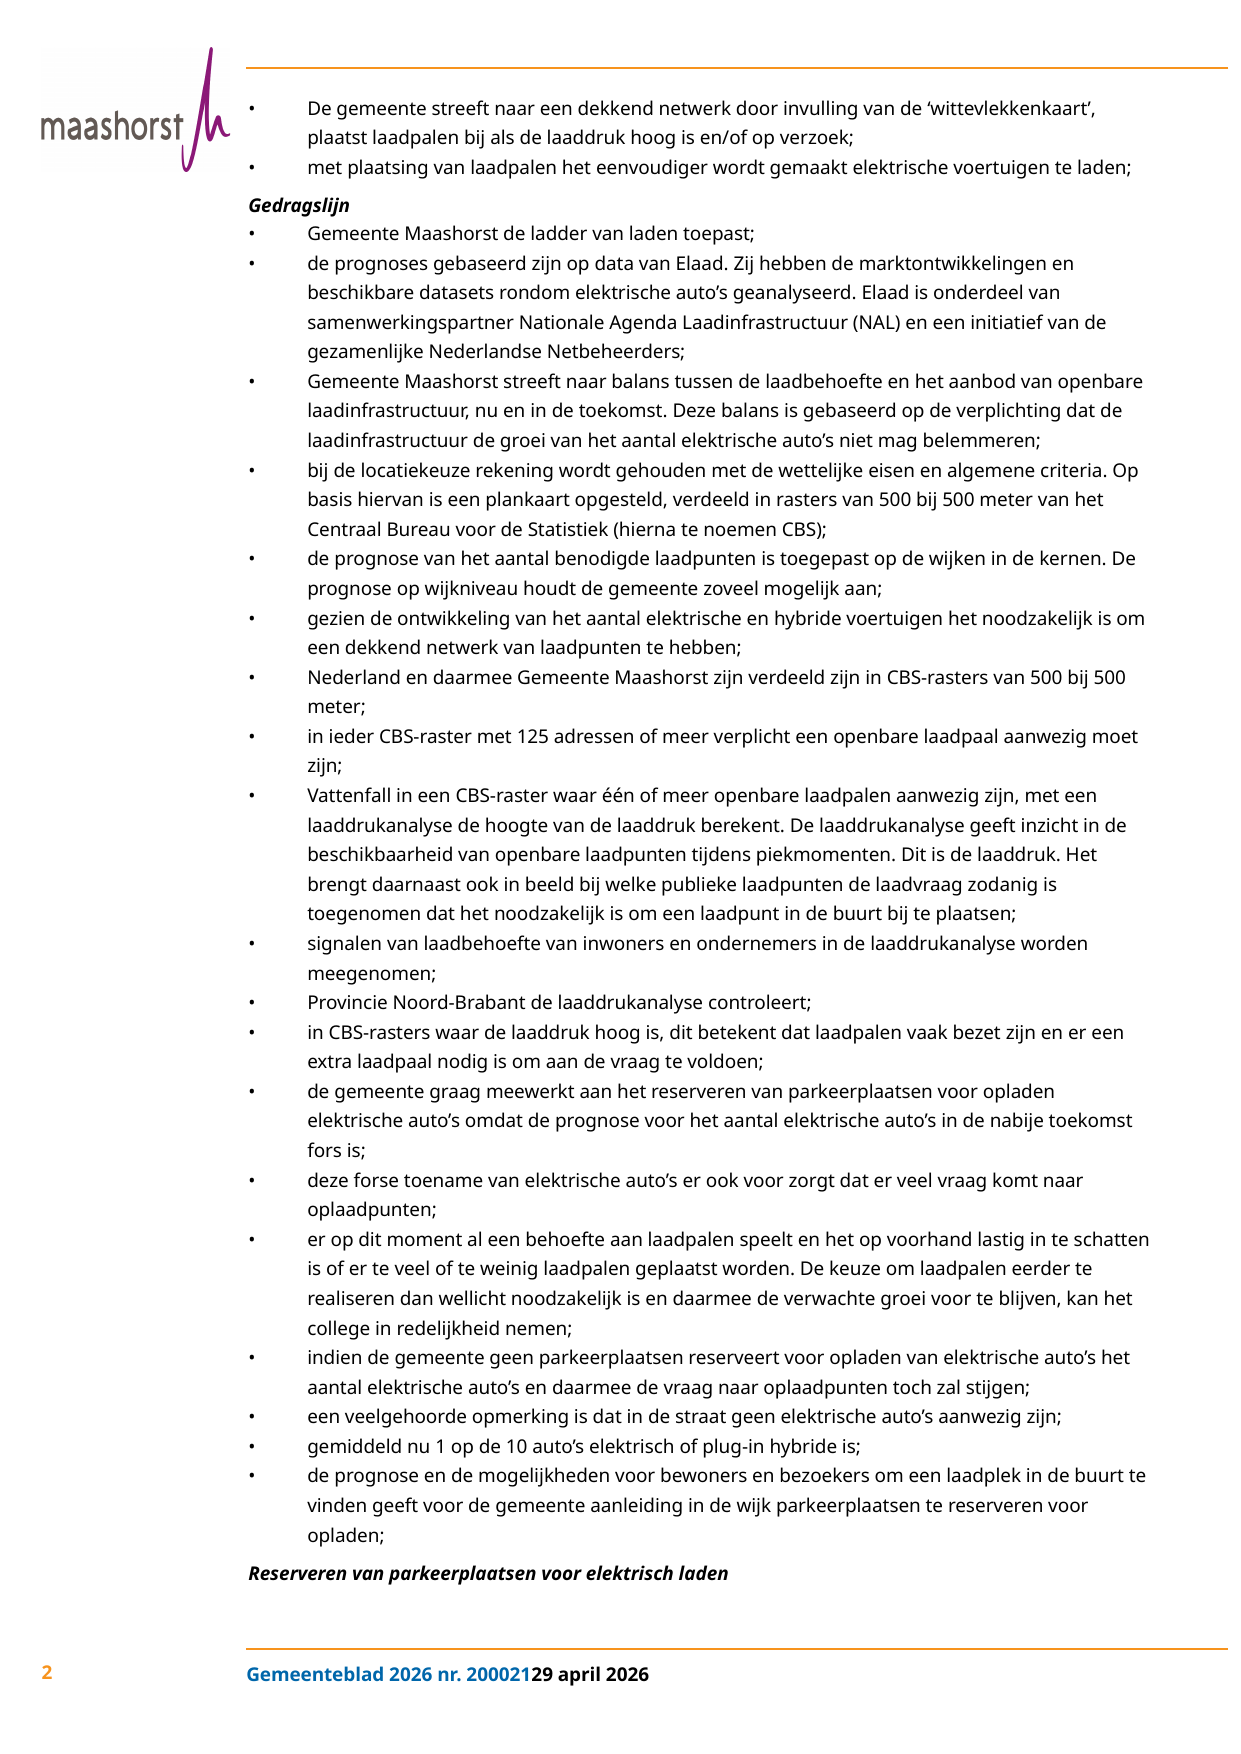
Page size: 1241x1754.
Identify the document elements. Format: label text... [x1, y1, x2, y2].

list de prognoses gebaseerd zijn op data van Elaad. Zij hebben de marktontwikkelingen en beschikbare datasets rondom elektrische auto’s geanalyseerd. Elaad is onderdeel van samenwerkingspartner Nationale Agenda Laadinfrastructuur (NAL) en een initiatief van de gezamenlijke Nederlandse Netbeheerders; [248, 250, 1152, 364]
list met plaatsing van laadpalen het eenvoudiger wordt gemaakt elektrische voertuigen te laden; [248, 154, 1152, 180]
list Provincie Noord-Brabant de laaddrukanalyse controleert; [248, 989, 1152, 1015]
list gemiddeld nu 1 op de 10 auto’s elektrisch of plug-in hybride is; [248, 1433, 1152, 1459]
list bij de locatiekeuze rekening wordt gehouden met de wettelijke eisen en algemene criteria. Op basis hiervan is een plankaart opgesteld, verdeeld in rasters van 500 bij 500 meter van het Centraal Bureau voor de Statistiek (hierna te noemen CBS); [248, 457, 1152, 542]
list de prognose en de mogelijkheden voor bewoners en bezoekers om een laadplek in de buurt te vinden geeft voor de gemeente aanleiding in de wijk parkeerplaatsen te reserveren voor opladen; [248, 1463, 1152, 1548]
list De gemeente streeft naar een dekkend netwerk door invulling van de ‘wittevlekkenkaart’, plaatst laadpalen bij als de laaddruk hoog is en/of op verzoek; [248, 95, 1152, 150]
list in CBS-rasters waar de laaddruk hoog is, dit betekent dat laadpalen vaak bezet zijn en er een extra laadpaal nodig is om aan de vraag te voldoen; [248, 1019, 1152, 1074]
picture [41, 47, 231, 172]
text Reserveren van parkeerplaatsen voor elektrisch laden [248, 1560, 1152, 1586]
list signalen van laadbehoefte van inwoners en ondernemers in de laaddrukanalyse worden meegenomen; [248, 930, 1152, 986]
text Gedragslijn [248, 192, 1152, 218]
list Nederland en daarmee Gemeente Maashorst zijn verdeeld zijn in CBS-rasters van 500 bij 500 meter; [248, 664, 1152, 719]
list een veelgehoorde opmerking is dat in de straat geen elektrische auto’s aanwezig zijn; [248, 1403, 1152, 1429]
list Gemeente Maashorst streeft naar balans tussen de laadbehoefte en het aanbod van openbare laadinfrastructuur, nu en in de toekomst. Deze balans is gebaseerd op de verplichting dat de laadinfrastructuur de groei van het aantal elektrische auto’s niet mag belemmeren; [248, 368, 1152, 453]
list in ieder CBS-raster met 125 adressen of meer verplicht een openbare laadpaal aanwezig moet zijn; [248, 723, 1152, 778]
list gezien de ontwikkeling van het aantal elektrische en hybride voertuigen het noodzakelijk is om een dekkend netwerk van laadpunten te hebben; [248, 605, 1152, 660]
list indien de gemeente geen parkeerplaatsen reserveert voor opladen van elektrische auto’s het aantal elektrische auto’s en daarmee de vraag naar oplaadpunten toch zal stijgen; [248, 1344, 1152, 1400]
list de gemeente graag meewerkt aan het reserveren van parkeerplaatsen voor opladen elektrische auto’s omdat de prognose voor het aantal elektrische auto’s in de nabije toekomst fors is; [248, 1078, 1152, 1163]
list deze forse toename van elektrische auto’s er ook voor zorgt dat er veel vraag komt naar oplaadpunten; [248, 1167, 1152, 1222]
list Gemeente Maashorst de ladder van laden toepast; [248, 220, 1152, 246]
list Vattenfall in een CBS-raster waar één of meer openbare laadpalen aanwezig zijn, met een laaddrukanalyse de hoogte van de laaddruk berekent. De laaddrukanalyse geeft inzicht in de beschikbaarheid van openbare laadpunten tijdens piekmomenten. Dit is de laaddruk. Het brengt daarnaast ook in beeld bij welke publieke laadpunten de laadvraag zodanig is toegenomen dat het noodzakelijk is om een laadpunt in de buurt bij te plaatsen; [248, 782, 1152, 926]
list de prognose van het aantal benodigde laadpunten is toegepast op de wijken in de kernen. De prognose op wijkniveau houdt de gemeente zoveel mogelijk aan; [248, 546, 1152, 601]
list er op dit moment al een behoefte aan laadpalen speelt en het op voorhand lastig in te schatten is of er te veel of te weinig laadpalen geplaatst worden. De keuze om laadpalen eerder te realiseren dan wellicht noodzakelijk is en daarmee de verwachte groei voor te blijven, kan het college in redelijkheid nemen; [248, 1226, 1152, 1341]
